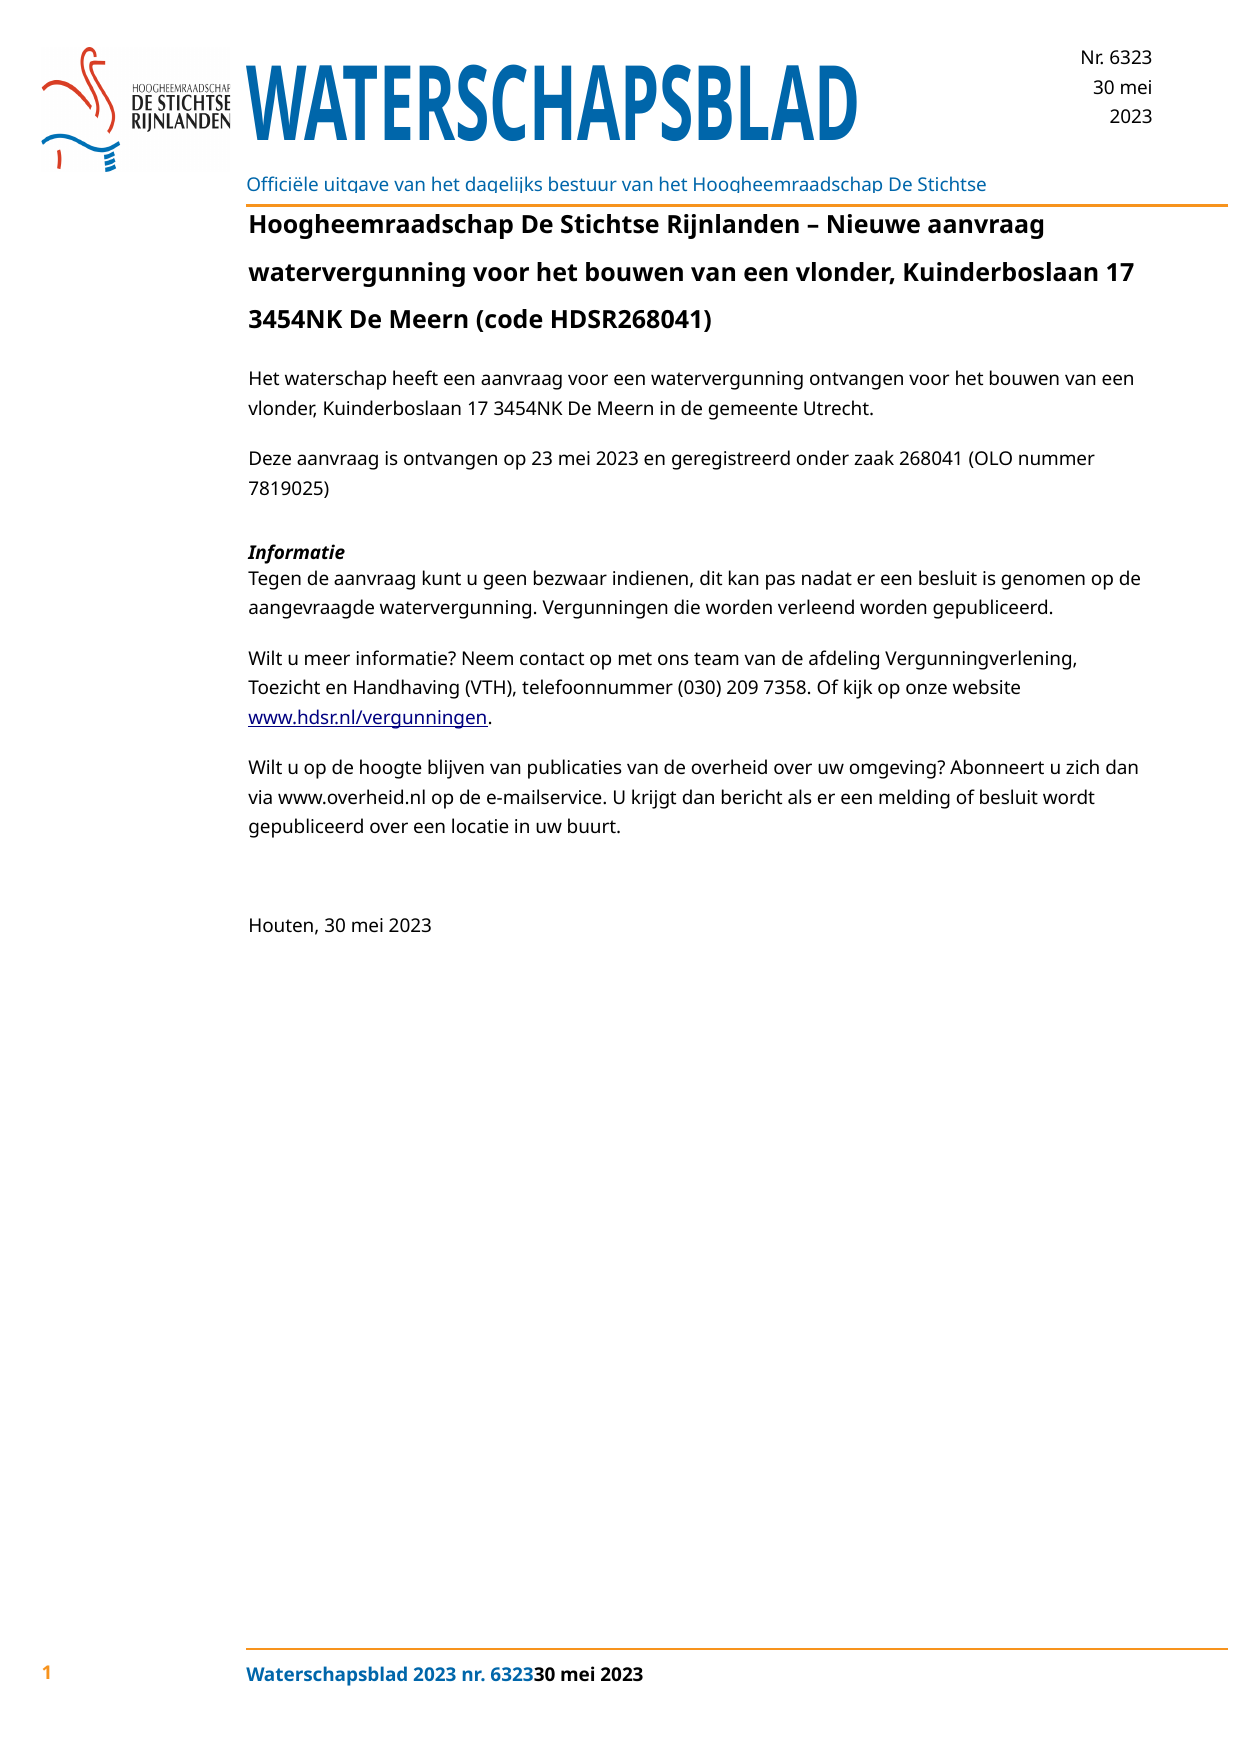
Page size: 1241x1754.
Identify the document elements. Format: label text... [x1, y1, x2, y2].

text Hoogheemraadschap De Stichtse Rijnlanden – Nieuwe aanvraag watervergunning voor het bouwen van een vlonder, Kuinderboslaan 17 3454NK De Meern (code HDSR268041) [248, 207, 1152, 336]
text Informatie [248, 539, 1152, 565]
text Wilt u meer informatie? Neem contact op met ons team van de afdeling Vergunningverlening, Toezicht en Handhaving (VTH), telefoonnummer (030) 209 7358. Of kijk op onze website www.hdsr.nl/vergunningen. [248, 645, 1152, 730]
text Deze aanvraag is ontvangen op 23 mei 2023 en geregistreerd onder zaak 268041 (OLO nummer 7819025) [248, 446, 1152, 501]
text Het waterschap heeft een aanvraag voor een watervergunning ontvangen voor het bouwen van een vlonder, Kuinderboslaan 17 3454NK De Meern in de gemeente Utrecht. [248, 366, 1152, 421]
text Tegen de aanvraag kunt u geen bezwaar indienen, dit kan pas nadat er een besluit is genomen op de aangevraagde watervergunning. Vergunningen die worden verleend worden gepubliceerd. [248, 565, 1152, 620]
text Wilt u op de hoogte blijven van publicaties van de overheid over uw omgeving? Abonneert u zich dan via www.overheid.nl op de e-mailservice. U krijgt dan bericht als er een melding of besluit wordt gepubliceerd over een locatie in uw buurt. [248, 754, 1152, 839]
text Houten, 30 mei 2023 [248, 912, 1152, 937]
picture [41, 47, 231, 172]
